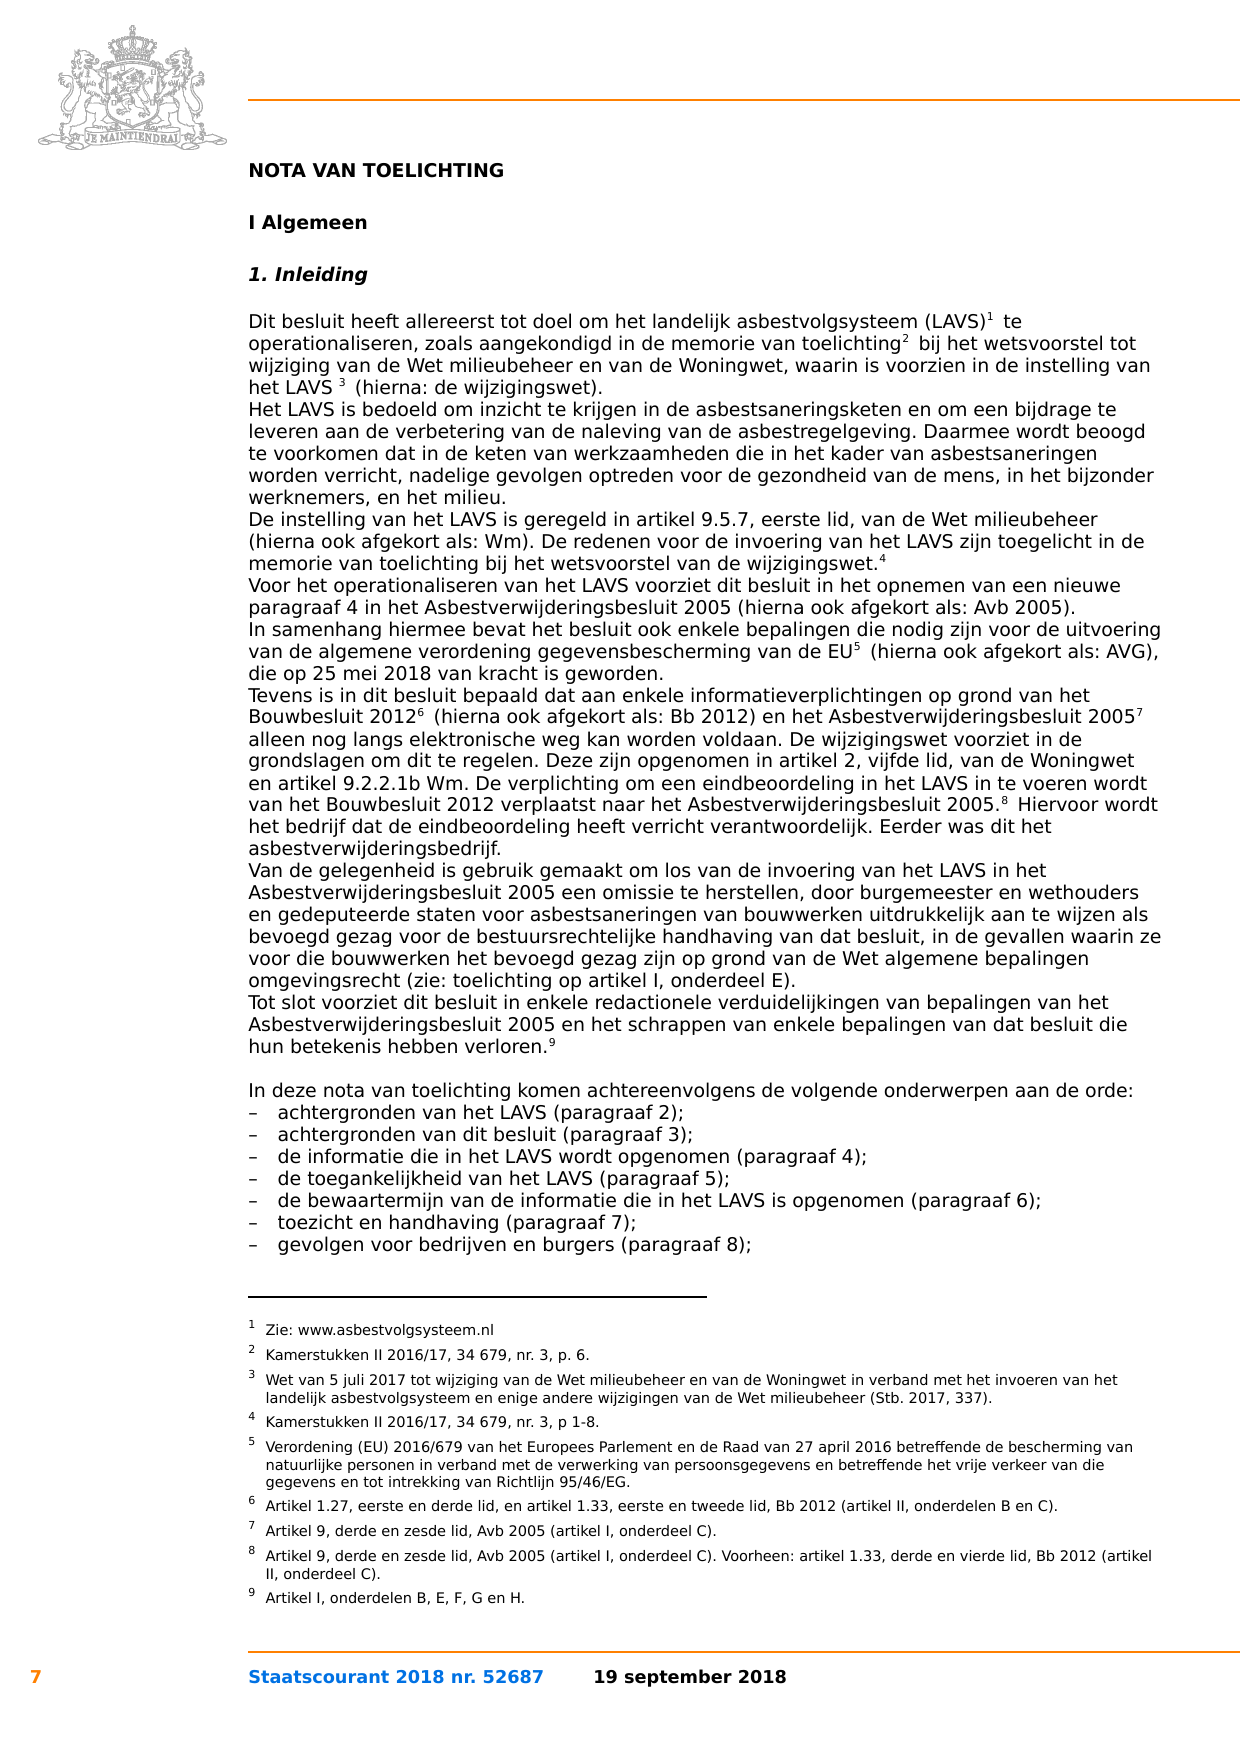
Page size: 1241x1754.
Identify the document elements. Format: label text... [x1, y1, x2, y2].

text Het LAVS is bedoeld om inzicht te krijgen in de asbestsaneringsketen en om een bijdrage te leveren aan de verbetering van de naleving van de asbestregelgeving. Daarmee wordt beoogd te voorkomen dat in de keten van werkzaamheden die in het kader van asbestsaneringen worden verricht, nadelige gevolgen optreden voor de gezondheid van de mens, in het bijzonder werknemers, en het milieu. [248, 399, 1163, 509]
text – achtergronden van het LAVS (paragraaf 2); [248, 1102, 1163, 1124]
text – achtergronden van dit besluit (paragraaf 3); [248, 1124, 1163, 1146]
picture [38, 25, 227, 150]
text – de toegankelijkheid van het LAVS (paragraaf 5); [248, 1168, 1163, 1190]
subtitle NOTA VAN TOELICHTING [248, 160, 1163, 182]
text De instelling van het LAVS is geregeld in artikel 9.5.7, eerste lid, van de Wet milieubeheer (hierna ook afgekort als: Wm). De redenen voor de invoering van het LAVS zijn toegelicht in de memorie van toelichting bij het wetsvoorstel van de wijzigingswet. [248, 509, 1163, 574]
text Tot slot voorziet dit besluit in enkele redactionele verduidelijkingen van bepalingen van het Asbestverwijderingsbesluit 2005 en het schrappen van enkele bepalingen van dat besluit die hun betekenis hebben verloren. [248, 992, 1163, 1058]
text Wet van 5 juli 2017 tot wijziging van de Wet milieubeheer en van de Woningwet in verband met het invoeren van het landelijk asbestvolgsysteem en enige andere wijzigingen van de Wet milieubeheer (Stb. 2017, 337). [248, 1368, 1163, 1407]
subtitle I Algemeen [248, 212, 1163, 234]
text Zie: www.asbestvolgsysteem.nl [248, 1318, 1163, 1340]
text In deze nota van toelichting komen achtereenvolgens de volgende onderwerpen aan de orde: [248, 1080, 1163, 1102]
text Artikel 9, derde en zesde lid, Avb 2005 (artikel I, onderdeel C). Voorheen: artikel 1.33, derde en vierde lid, Bb 2012 (artikel II, onderdeel C). [248, 1544, 1163, 1583]
text Tevens is in dit besluit bepaald dat aan enkele informatieverplichtingen op grond van het Bouwbesluit 2012 (hierna ook afgekort als: Bb 2012) en het Asbestverwijderingsbesluit 2005 alleen nog langs elektronische weg kan worden voldaan. De wijzigingswet voorziet in de grondslagen om dit te regelen. Deze zijn opgenomen in artikel 2, vijfde lid, van de Woningwet en artikel 9.2.2.1b Wm. De verplichting om een eindbeoordeling in het LAVS in te voeren wordt van het Bouwbesluit 2012 verplaatst naar het Asbestverwijderingsbesluit 2005. Hiervoor wordt het bedrijf dat de eindbeoordeling heeft verricht verantwoordelijk. Eerder was dit het asbestverwijderingsbedrijf. [248, 684, 1163, 860]
text Kamerstukken II 2016/17, 34 679, nr. 3, p 1-8. [248, 1410, 1163, 1432]
text Van de gelegenheid is gebruik gemaakt om los van de invoering van het LAVS in het Asbestverwijderingsbesluit 2005 een omissie te herstellen, door burgemeester en wethouders en gedeputeerde staten voor asbestsaneringen van bouwwerken uitdrukkelijk aan te wijzen als bevoegd gezag voor de bestuursrechtelijke handhaving van dat besluit, in de gevallen waarin ze voor die bouwwerken het bevoegd gezag zijn op grond van de Wet algemene bepalingen omgevingsrecht (zie: toelichting op artikel I, onderdeel E). [248, 860, 1163, 992]
text – toezicht en handhaving (paragraaf 7); [248, 1212, 1163, 1234]
subtitle 1. Inleiding [248, 264, 1163, 286]
text Dit besluit heeft allereerst tot doel om het landelijk asbestvolgsysteem (LAVS) te operationaliseren, zoals aangekondigd in de memorie van toelichting bij het wetsvoorstel tot wijziging van de Wet milieubeheer en van de Woningwet, waarin is voorzien in de instelling van het LAVS (hierna: de wijzigingswet). [248, 311, 1163, 399]
text Artikel 9, derde en zesde lid, Avb 2005 (artikel I, onderdeel C). [248, 1519, 1163, 1541]
text – de bewaartermijn van de informatie die in het LAVS is opgenomen (paragraaf 6); [248, 1190, 1163, 1212]
text Verordening (EU) 2016/679 van het Europees Parlement en de Raad van 27 april 2016 betreffende de bescherming van natuurlijke personen in verband met de verwerking van persoonsgegevens en betreffende het vrije verkeer van die gegevens en tot intrekking van Richtlijn 95/46/EG. [248, 1435, 1163, 1491]
text Artikel 1.27, eerste en derde lid, en artikel 1.33, eerste en tweede lid, Bb 2012 (artikel II, onderdelen B en C). [248, 1494, 1163, 1516]
text – de informatie die in het LAVS wordt opgenomen (paragraaf 4); [248, 1146, 1163, 1168]
text – gevolgen voor bedrijven en burgers (paragraaf 8); [248, 1234, 1163, 1256]
text In samenhang hiermee bevat het besluit ook enkele bepalingen die nodig zijn voor de uitvoering van de algemene verordening gegevensbescherming van de EU (hierna ook afgekort als: AVG), die op 25 mei 2018 van kracht is geworden. [248, 618, 1163, 684]
text Voor het operationaliseren van het LAVS voorziet dit besluit in het opnemen van een nieuwe paragraaf 4 in het Asbestverwijderingsbesluit 2005 (hierna ook afgekort als: Avb 2005). [248, 574, 1163, 618]
text Kamerstukken II 2016/17, 34 679, nr. 3, p. 6. [248, 1343, 1163, 1365]
text Artikel I, onderdelen B, E, F, G en H. [248, 1586, 1163, 1608]
